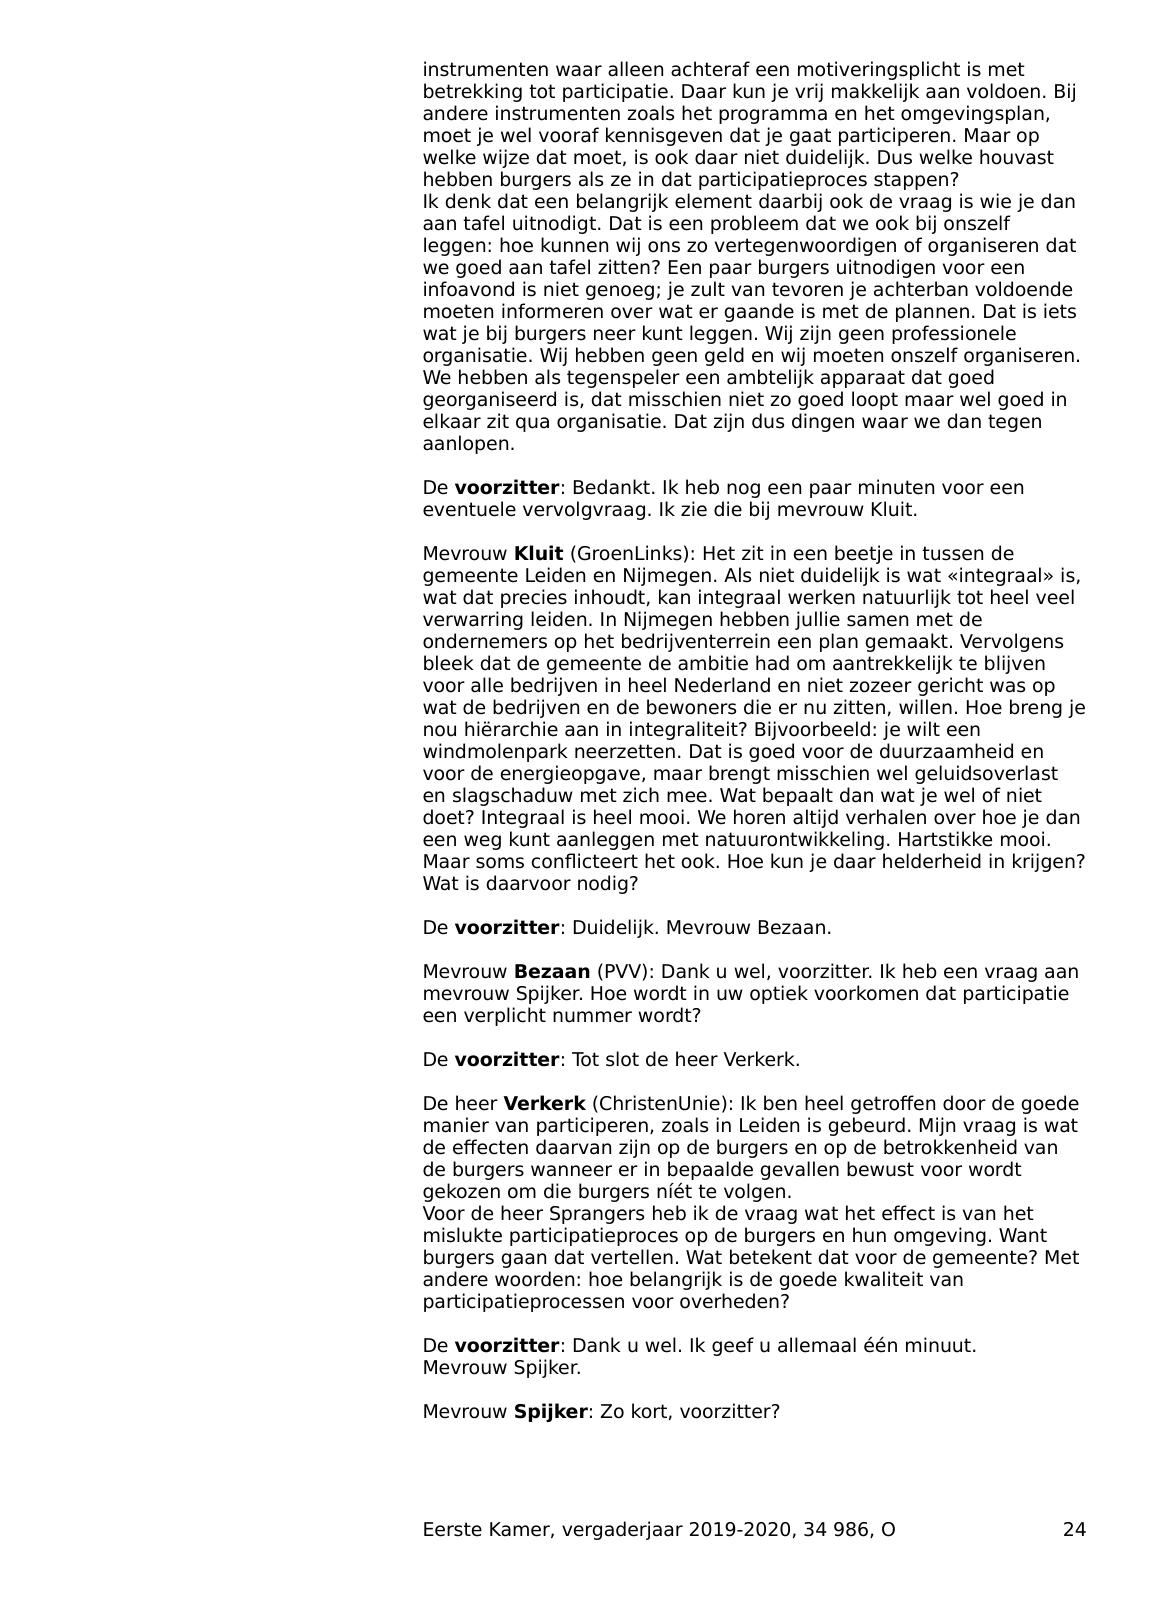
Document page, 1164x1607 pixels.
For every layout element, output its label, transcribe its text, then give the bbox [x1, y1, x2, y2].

text instrumenten waar alleen achteraf een motiveringsplicht is met betrekking tot participatie. Daar kun je vrij makkelijk aan voldoen. Bij andere instrumenten zoals het programma en het omgevingsplan, moet je wel vooraf kennisgeven dat je gaat participeren. Maar op welke wijze dat moet, is ook daar niet duidelijk. Dus welke houvast hebben burgers als ze in dat participatieproces stappen? [422, 59, 1087, 191]
text Mevrouw Spijker. [422, 1357, 1087, 1379]
text Ik denk dat een belangrijk element daarbij ook de vraag is wie je dan aan tafel uitnodigt. Dat is een probleem dat we ook bij onszelf leggen: hoe kunnen wij ons zo vertegenwoordigen of organiseren dat we goed aan tafel zitten? Een paar burgers uitnodigen voor een infoavond is niet genoeg; je zult van tevoren je achterban voldoende moeten informeren over wat er gaande is met de plannen. Dat is iets wat je bij burgers neer kunt leggen. Wij zijn geen professionele organisatie. Wij hebben geen geld en wij moeten onszelf organiseren. We hebben als tegenspeler een ambtelijk apparaat dat goed georganiseerd is, dat misschien niet zo goed loopt maar wel goed in elkaar zit qua organisatie. Dat zijn dus dingen waar we dan tegen aanlopen. [422, 191, 1087, 455]
text Mevrouw Bezaan (PVV): Dank u wel, voorzitter. Ik heb een vraag aan mevrouw Spijker. Hoe wordt in uw optiek voorkomen dat participatie een verplicht nummer wordt? [422, 961, 1087, 1027]
text De voorzitter: Bedankt. Ik heb nog een paar minuten voor een eventuele vervolgvraag. Ik zie die bij mevrouw Kluit. [422, 477, 1087, 521]
text Voor de heer Sprangers heb ik de vraag wat het effect is van het mislukte participatieproces op de burgers en hun omgeving. Want burgers gaan dat vertellen. Wat betekent dat voor de gemeente? Met andere woorden: hoe belangrijk is de goede kwaliteit van participatieprocessen voor overheden? [422, 1203, 1087, 1313]
text Mevrouw Kluit (GroenLinks): Het zit in een beetje in tussen de gemeente Leiden en Nijmegen. Als niet duidelijk is wat «integraal» is, wat dat precies inhoudt, kan integraal werken natuurlijk tot heel veel verwarring leiden. In Nijmegen hebben jullie samen met de ondernemers op het bedrijventerrein een plan gemaakt. Vervolgens bleek dat de gemeente de ambitie had om aantrekkelijk te blijven voor alle bedrijven in heel Nederland en niet zozeer gericht was op wat de bedrijven en de bewoners die er nu zitten, willen. Hoe breng je nou hiërarchie aan in integraliteit? Bijvoorbeeld: je wilt een windmolenpark neerzetten. Dat is goed voor de duurzaamheid en voor de energieopgave, maar brengt misschien wel geluidsoverlast en slagschaduw met zich mee. Wat bepaalt dan wat je wel of niet doet? Integraal is heel mooi. We horen altijd verhalen over hoe je dan een weg kunt aanleggen met natuurontwikkeling. Hartstikke mooi. Maar soms conflicteert het ook. Hoe kun je daar helderheid in krijgen? Wat is daarvoor nodig? [422, 543, 1087, 895]
text Mevrouw Spijker: Zo kort, voorzitter? [422, 1401, 1087, 1423]
text De heer Verkerk (ChristenUnie): Ik ben heel getroffen door de goede manier van participeren, zoals in Leiden is gebeurd. Mijn vraag is wat de effecten daarvan zijn op de burgers en op de betrokkenheid van de burgers wanneer er in bepaalde gevallen bewust voor wordt gekozen om die burgers níét te volgen. [422, 1093, 1087, 1203]
text De voorzitter: Dank u wel. Ik geef u allemaal één minuut. [422, 1335, 1087, 1357]
text De voorzitter: Tot slot de heer Verkerk. [422, 1049, 1087, 1071]
text De voorzitter: Duidelijk. Mevrouw Bezaan. [422, 917, 1087, 939]
